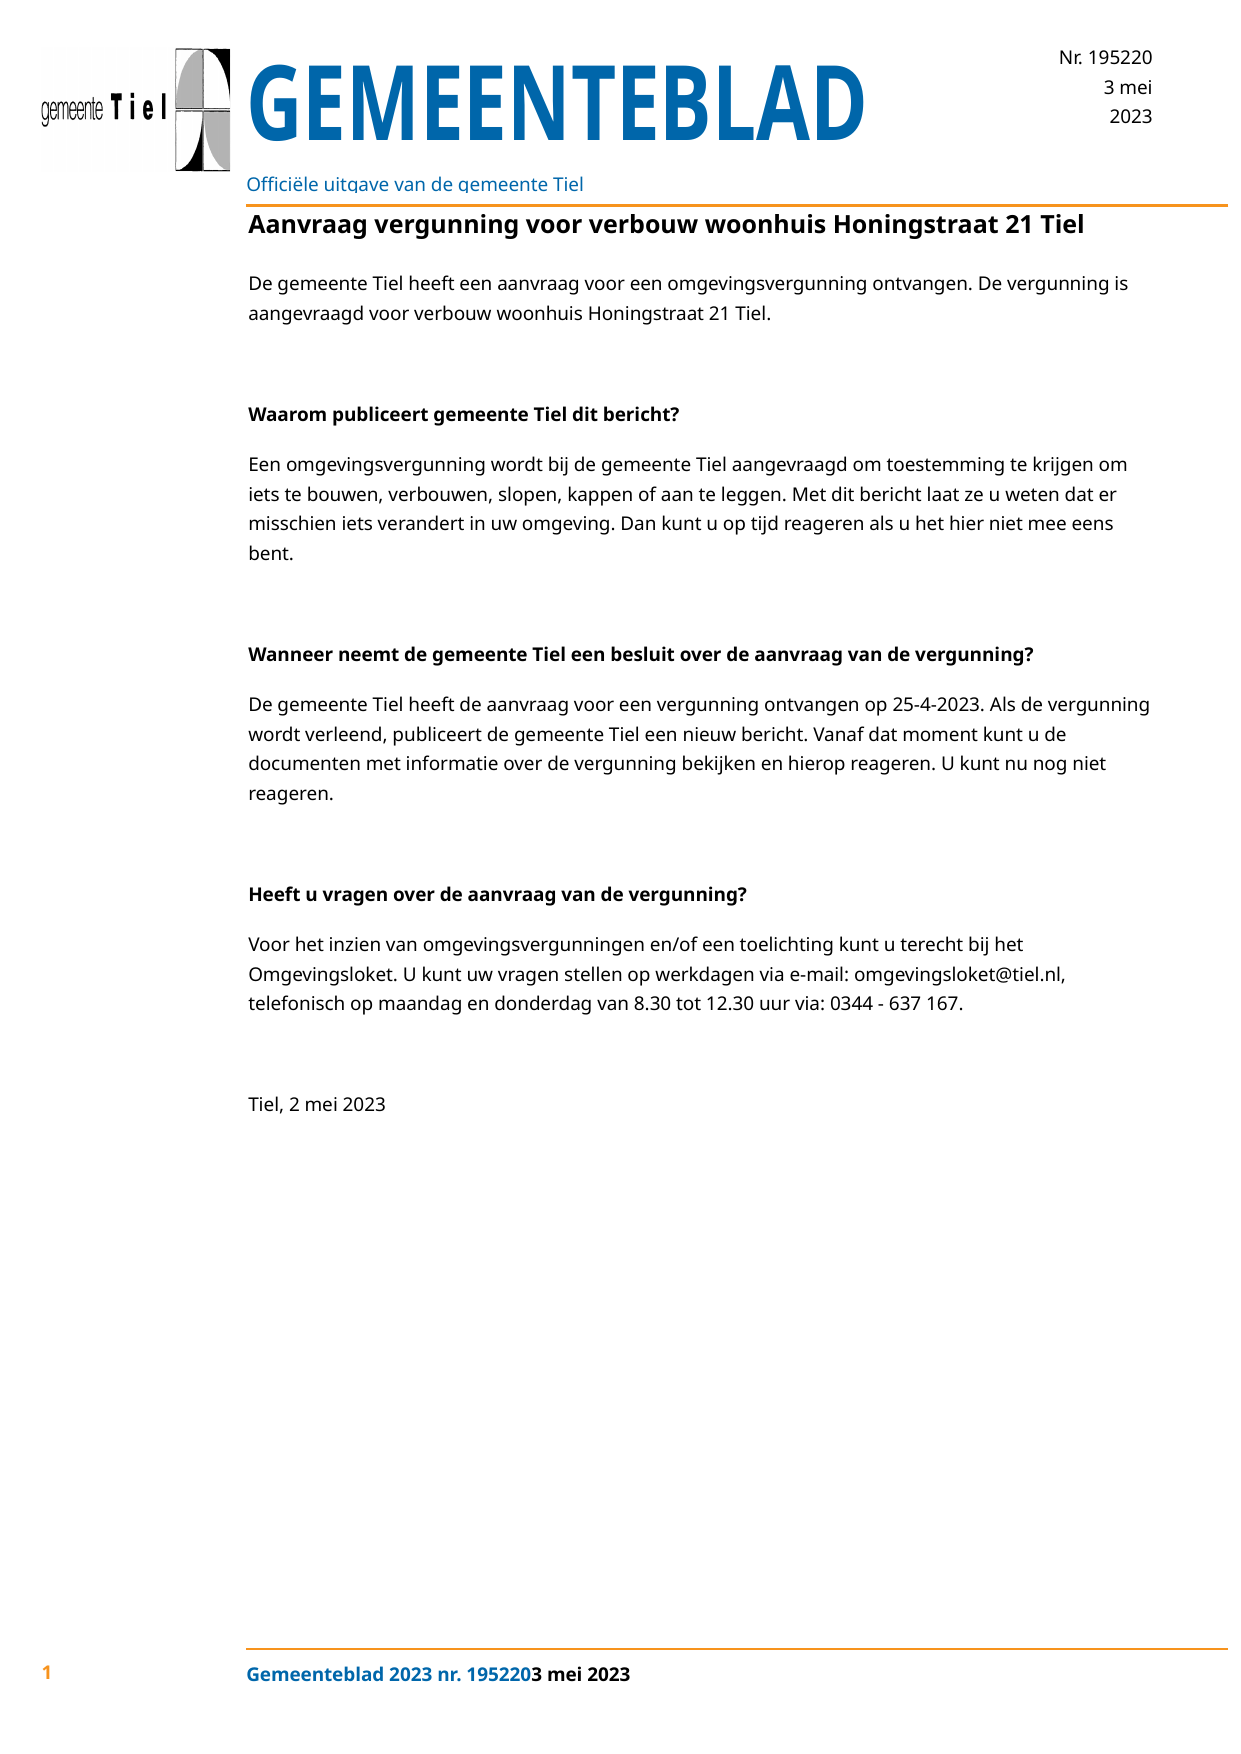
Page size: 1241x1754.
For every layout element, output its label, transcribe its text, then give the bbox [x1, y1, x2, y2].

text Voor het inzien van omgevingsvergunningen en/of een toelichting kunt u terecht bij het Omgevingsloket. U kunt uw vragen stellen op werkdagen via e-mail: omgevingsloket@tiel.nl, telefonisch op maandag en donderdag van 8.30 tot 12.30 uur via: 0344 - 637 167. [248, 931, 1152, 1016]
text De gemeente Tiel heeft een aanvraag voor een omgevingsvergunning ontvangen. De vergunning is aangevraagd voor verbouw woonhuis Honingstraat 21 Tiel. [248, 270, 1152, 326]
text Een omgevingsvergunning wordt bij de gemeente Tiel aangevraagd om toestemming te krijgen om iets te bouwen, verbouwen, slopen, kappen of aan te leggen. Met dit bericht laat ze u weten dat er misschien iets verandert in uw omgeving. Dan kunt u op tijd reageren als u het hier niet mee eens bent. [248, 451, 1152, 566]
picture [41, 47, 231, 172]
text De gemeente Tiel heeft de aanvraag voor een vergunning ontvangen op 25-4-2023. Als de vergunning wordt verleend, publiceert de gemeente Tiel een nieuw bericht. Vanaf dat moment kunt u de documenten met informatie over de vergunning bekijken en hierop reageren. U kunt nu nog niet reageren. [248, 691, 1152, 806]
text Wanneer neemt de gemeente Tiel een besluit over de aanvraag van de vergunning? [248, 641, 1152, 666]
text Heeft u vragen over de aanvraag van de vergunning? [248, 881, 1152, 906]
text Aanvraag vergunning voor verbouw woonhuis Honingstraat 21 Tiel [248, 207, 1152, 241]
text Waarom publiceert gemeente Tiel dit bericht? [248, 401, 1152, 426]
text Tiel, 2 mei 2023 [248, 1091, 1152, 1117]
